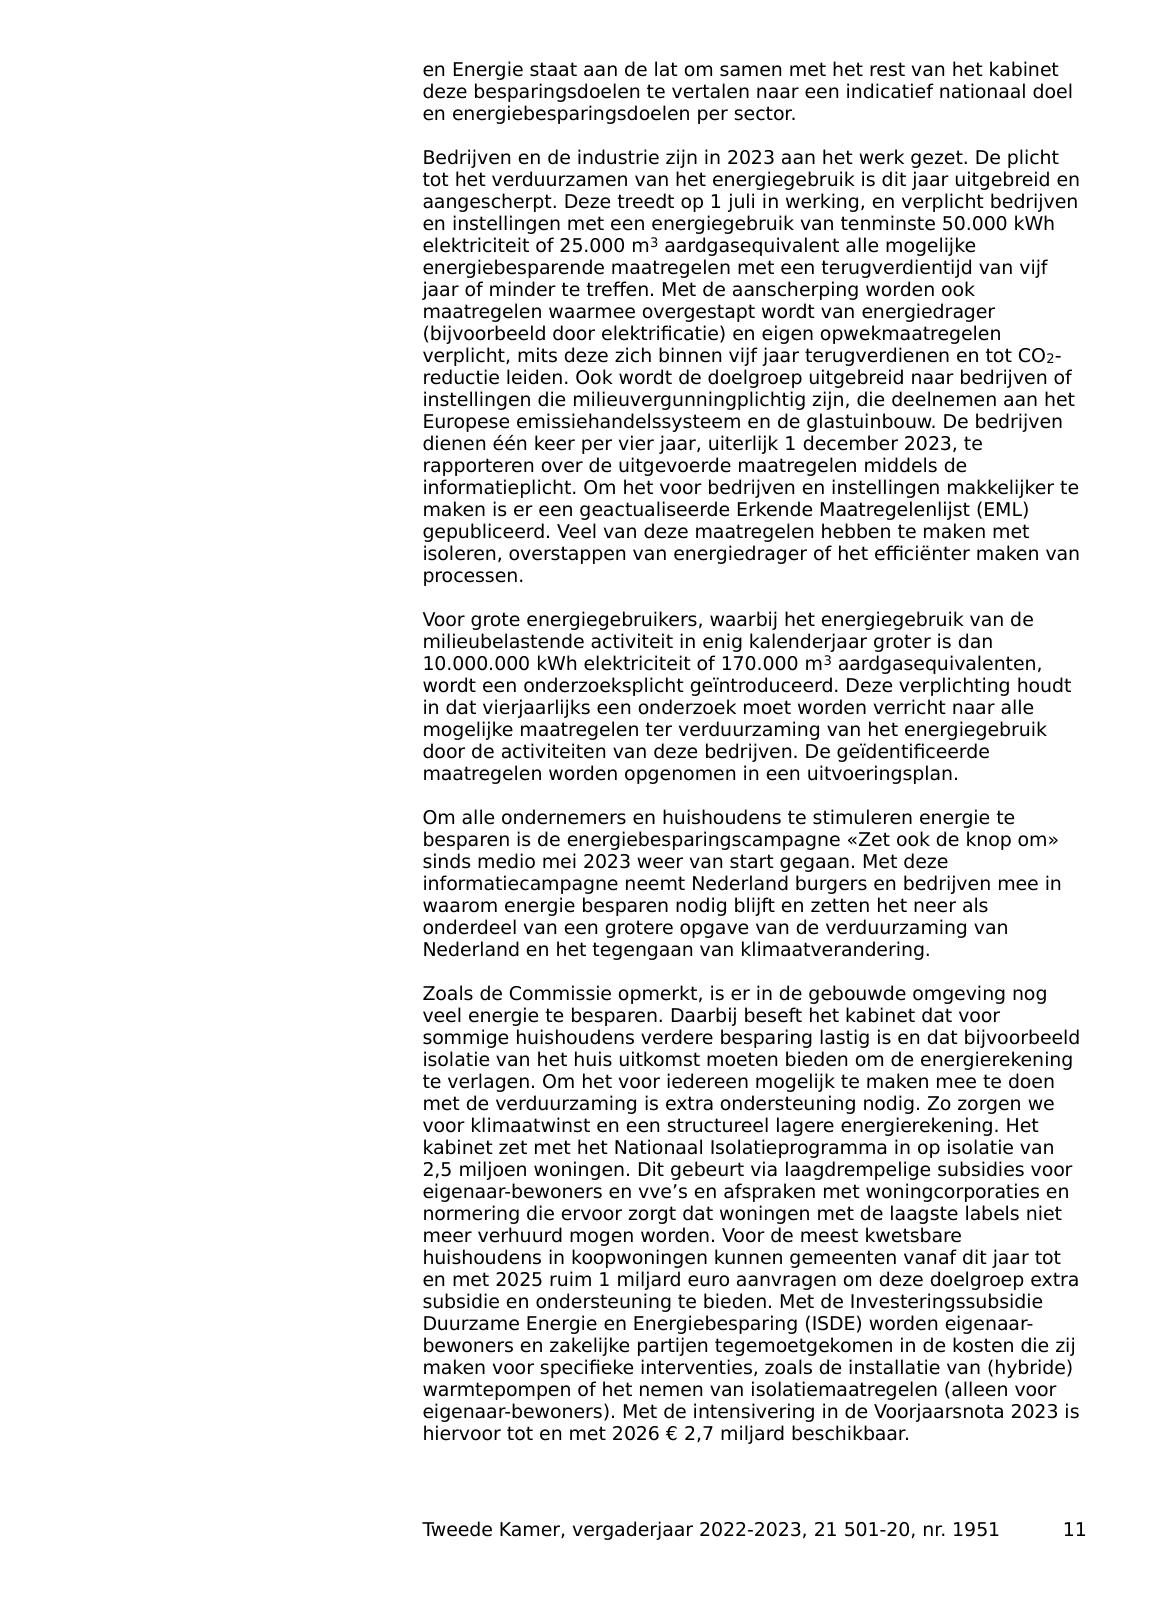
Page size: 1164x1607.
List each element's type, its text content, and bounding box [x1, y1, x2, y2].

text Voor grote energiegebruikers, waarbij het energiegebruik van de milieubelastende activiteit in enig kalenderjaar groter is dan 10.000.000 kWh elektriciteit of 170.000 m3 aardgasequivalenten, wordt een onderzoeksplicht geïntroduceerd. Deze verplichting houdt in dat vierjaarlijks een onderzoek moet worden verricht naar alle mogelijke maatregelen ter verduurzaming van het energiegebruik door de activiteiten van deze bedrijven. De geïdentificeerde maatregelen worden opgenomen in een uitvoeringsplan. [422, 609, 1087, 785]
text Bedrijven en de industrie zijn in 2023 aan het werk gezet. De plicht tot het verduurzamen van het energiegebruik is dit jaar uitgebreid en aangescherpt. Deze treedt op 1 juli in werking, en verplicht bedrijven en instellingen met een energiegebruik van tenminste 50.000 kWh elektriciteit of 25.000 m3 aardgasequivalent alle mogelijke energiebesparende maatregelen met een terugverdientijd van vijf jaar of minder te treffen. Met de aanscherping worden ook maatregelen waarmee overgestapt wordt van energiedrager (bijvoorbeeld door elektrificatie) en eigen opwekmaatregelen verplicht, mits deze zich binnen vijf jaar terugverdienen en tot CO2-reductie leiden. Ook wordt de doelgroep uitgebreid naar bedrijven of instellingen die milieuvergunningplichtig zijn, die deelnemen aan het Europese emissiehandelssysteem en de glastuinbouw. De bedrijven dienen één keer per vier jaar, uiterlijk 1 december 2023, te rapporteren over de uitgevoerde maatregelen middels de informatieplicht. Om het voor bedrijven en instellingen makkelijker te maken is er een geactualiseerde Erkende Maatregelenlijst (EML) gepubliceerd. Veel van deze maatregelen hebben te maken met isoleren, overstappen van energiedrager of het efficiënter maken van processen. [422, 147, 1087, 587]
text Zoals de Commissie opmerkt, is er in de gebouwde omgeving nog veel energie te besparen. Daarbij beseft het kabinet dat voor sommige huishoudens verdere besparing lastig is en dat bijvoorbeeld isolatie van het huis uitkomst moeten bieden om de energierekening te verlagen. Om het voor iedereen mogelijk te maken mee te doen met de verduurzaming is extra ondersteuning nodig. Zo zorgen we voor klimaatwinst en een structureel lagere energierekening. Het kabinet zet met het Nationaal Isolatieprogramma in op isolatie van 2,5 miljoen woningen. Dit gebeurt via laagdrempelige subsidies voor eigenaar-bewoners en vve’s en afspraken met woningcorporaties en normering die ervoor zorgt dat woningen met de laagste labels niet meer verhuurd mogen worden. Voor de meest kwetsbare huishoudens in koopwoningen kunnen gemeenten vanaf dit jaar tot en met 2025 ruim 1 miljard euro aanvragen om deze doelgroep extra subsidie en ondersteuning te bieden. Met de Investeringssubsidie Duurzame Energie en Energiebesparing (ISDE) worden eigenaar-bewoners en zakelijke partijen tegemoetgekomen in de kosten die zij maken voor specifieke interventies, zoals de installatie van (hybride) warmtepompen of het nemen van isolatiemaatregelen (alleen voor eigenaar-bewoners). Met de intensivering in de Voorjaarsnota 2023 is hiervoor tot en met 2026 € 2,7 miljard beschikbaar. [422, 983, 1087, 1444]
text en Energie staat aan de lat om samen met het rest van het kabinet deze besparingsdoelen te vertalen naar een indicatief nationaal doel en energiebesparingsdoelen per sector. [422, 59, 1087, 125]
text Om alle ondernemers en huishoudens te stimuleren energie te besparen is de energiebesparingscampagne «Zet ook de knop om» sinds medio mei 2023 weer van start gegaan. Met deze informatiecampagne neemt Nederland burgers en bedrijven mee in waarom energie besparen nodig blijft en zetten het neer als onderdeel van een grotere opgave van de verduurzaming van Nederland en het tegengaan van klimaatverandering. [422, 807, 1087, 961]
